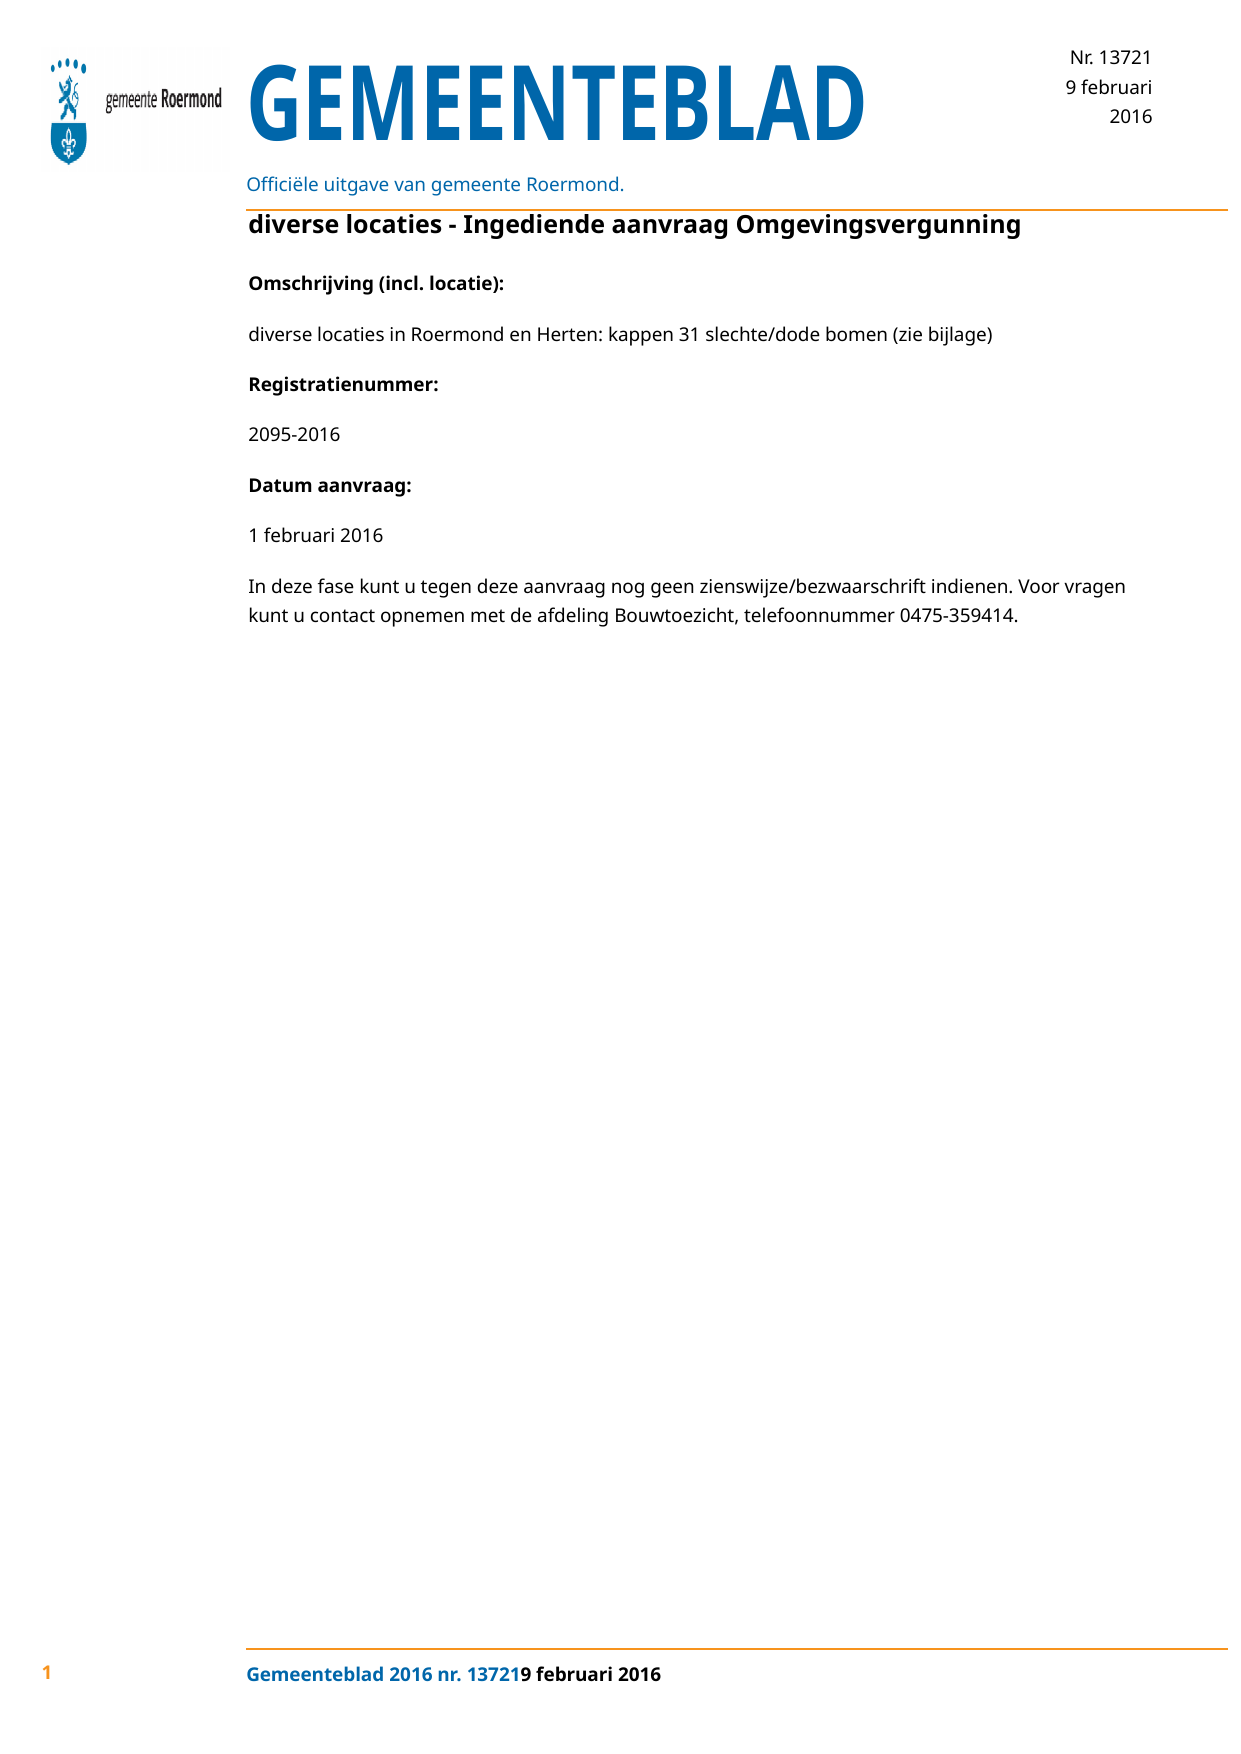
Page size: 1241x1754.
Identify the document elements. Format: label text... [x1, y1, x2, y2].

text Omschrijving (incl. locatie): [248, 270, 1152, 296]
picture [41, 47, 231, 172]
text diverse locaties - Ingediende aanvraag Omgevingsvergunning [248, 211, 1152, 241]
text 1 februari 2016 [248, 522, 1152, 548]
text diverse locaties in Roermond en Herten: kappen 31 slechte/dode bomen (zie bijlage) [248, 321, 1152, 346]
text Registratienummer: [248, 371, 1152, 397]
text In deze fase kunt u tegen deze aanvraag nog geen zienswijze/bezwaarschrift indienen. Voor vragen kunt u contact opnemen met de afdeling Bouwtoezicht, telefoonnummer 0475-359414. [248, 573, 1152, 628]
text Datum aanvraag: [248, 472, 1152, 498]
text 2095-2016 [248, 422, 1152, 447]
